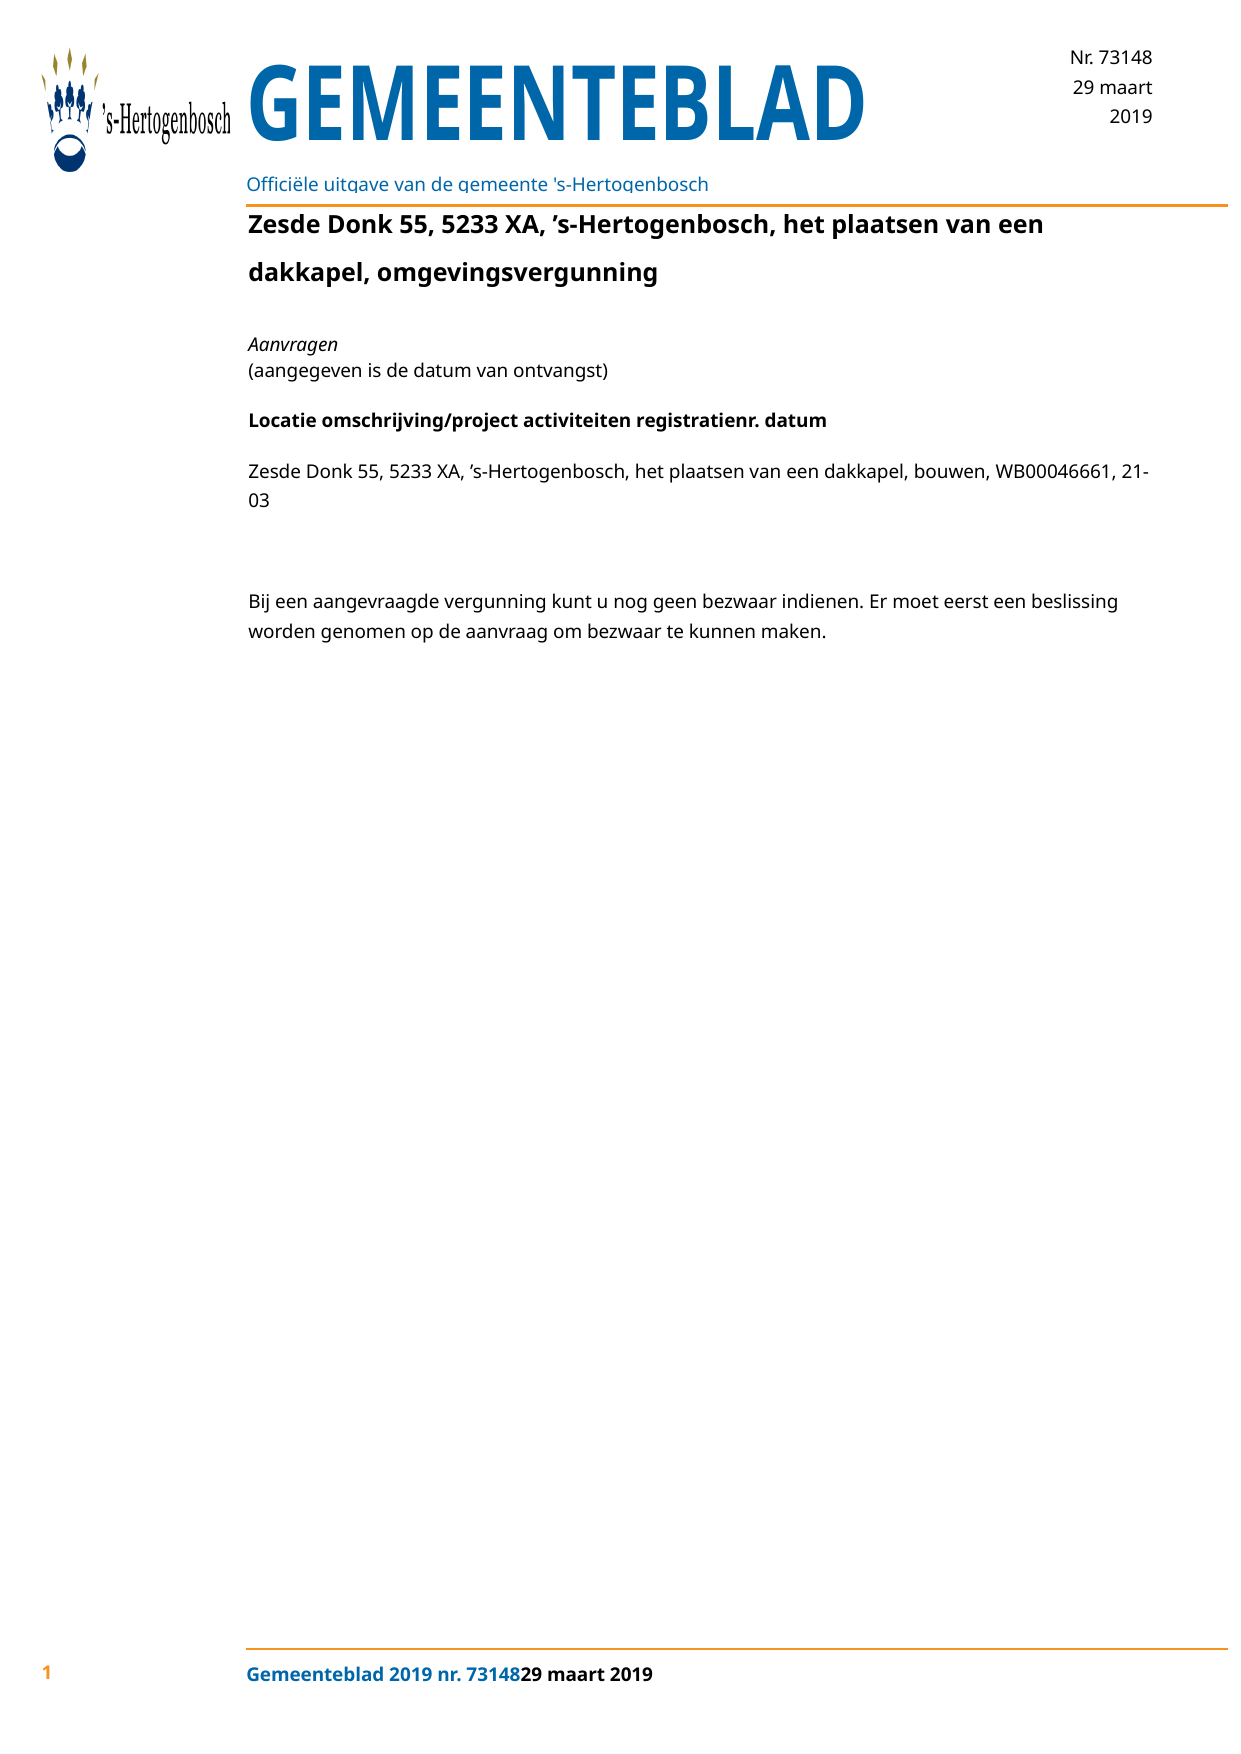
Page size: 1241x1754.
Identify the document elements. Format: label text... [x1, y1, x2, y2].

text Zesde Donk 55, 5233 XA, ’s-Hertogenbosch, het plaatsen van een dakkapel, omgevingsvergunning [248, 207, 1152, 288]
text Aanvragen [248, 331, 1152, 357]
text Locatie omschrijving/project activiteiten registratienr. datum [248, 408, 1152, 433]
text Bij een aangevraagde vergunning kunt u nog geen bezwaar indienen. Er moet eerst een beslissing worden genomen op de aanvraag om bezwaar te kunnen maken. [248, 588, 1152, 644]
picture [41, 47, 231, 172]
text Zesde Donk 55, 5233 XA, ’s-Hertogenbosch, het plaatsen van een dakkapel, bouwen, WB00046661, 21-03 [248, 458, 1152, 513]
text (aangegeven is de datum van ontvangst) [248, 357, 1152, 383]
